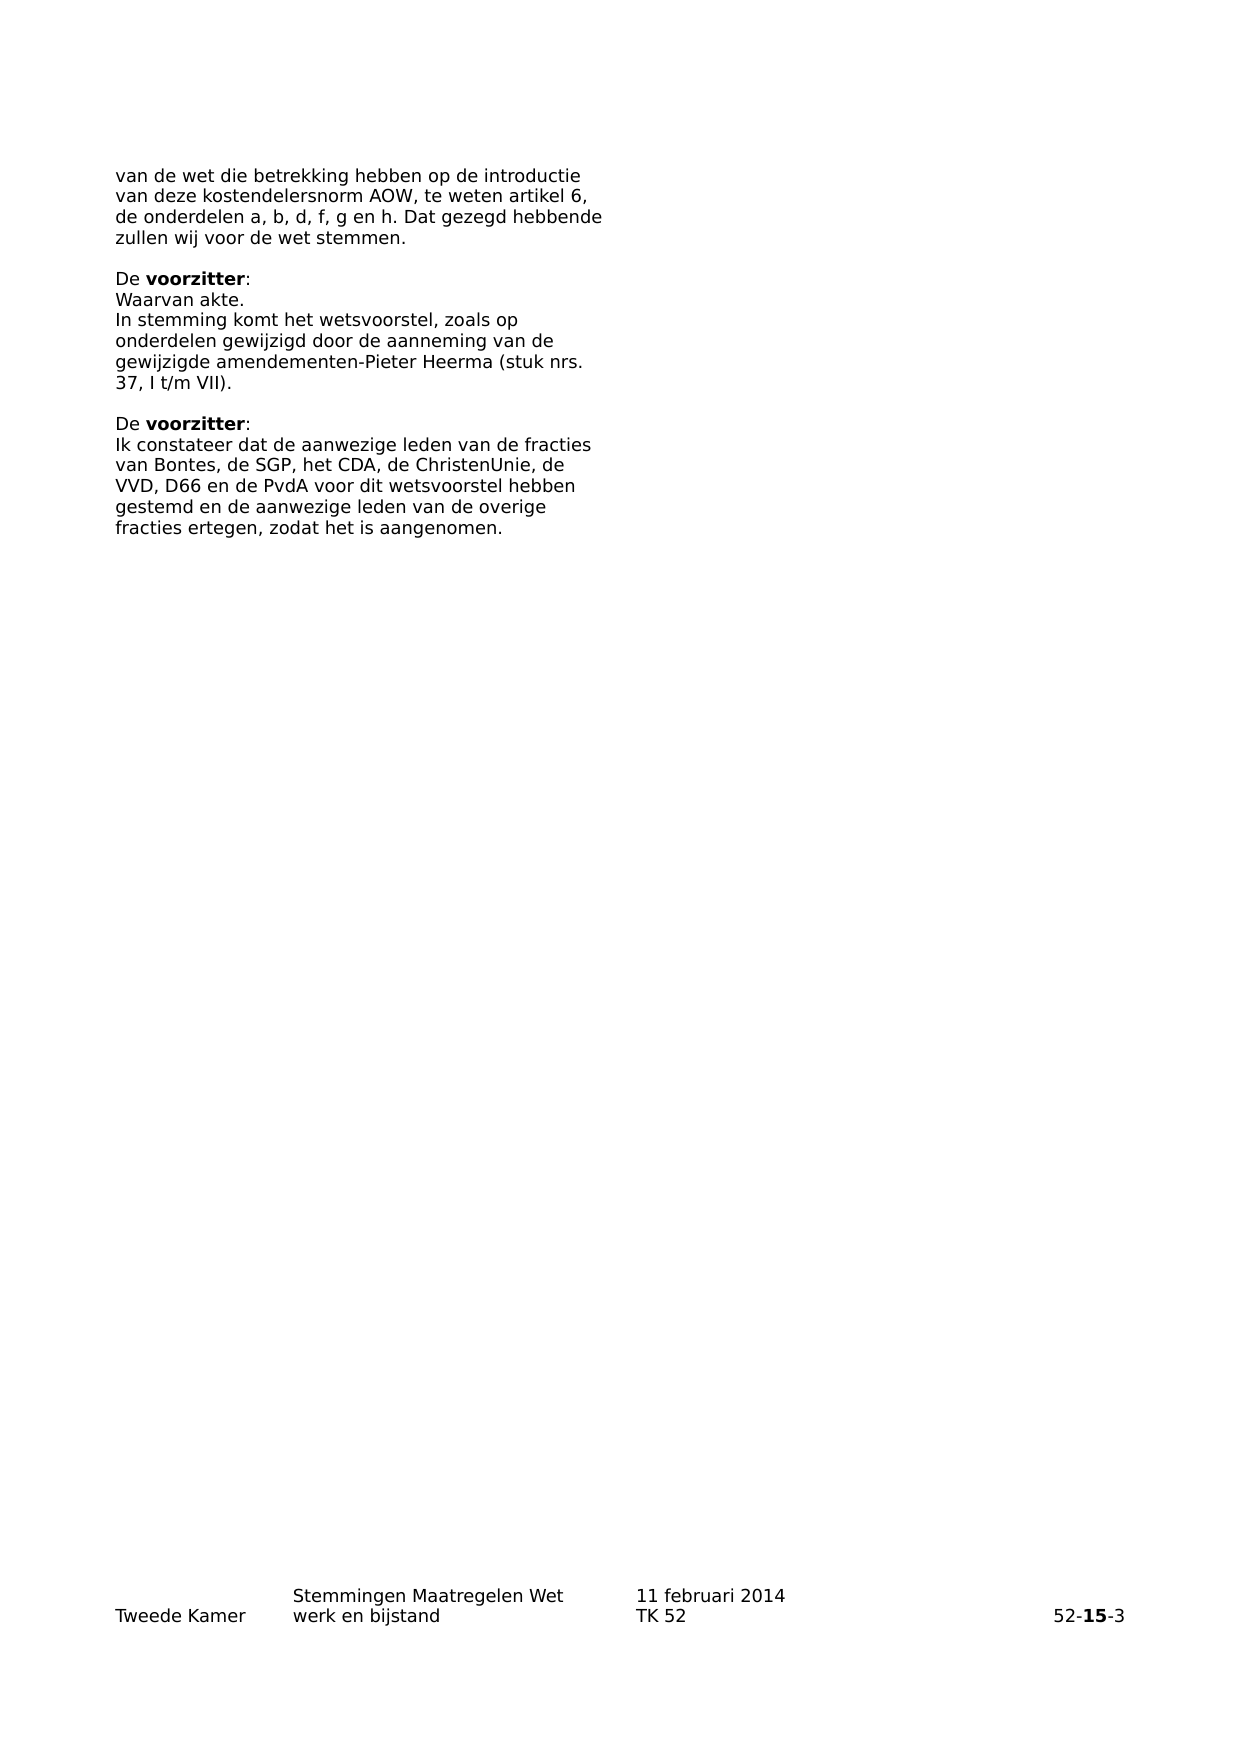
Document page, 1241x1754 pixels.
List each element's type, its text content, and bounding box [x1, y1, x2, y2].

text De voorzitter: [115, 269, 605, 289]
text In stemming komt het wetsvoorstel, zoals op onderdelen gewijzigd door de aanneming van de gewijzigde amendementen-Pieter Heerma (stuk nrs. 37, I t/m VII). [115, 310, 605, 393]
text Waarvan akte. [115, 289, 605, 310]
text Ik constateer dat de aanwezige leden van de fracties van Bontes, de SGP, het CDA, de ChristenUnie, de VVD, D66 en de PvdA voor dit wetsvoorstel hebben gestemd en de aanwezige leden van de overige fracties ertegen, zodat het is aangenomen. [115, 434, 605, 538]
text van de wet die betrekking hebben op de introductie van deze kostendelersnorm AOW, te weten artikel 6, de onderdelen a, b, d, f, g en h. Dat gezegd hebbende zullen wij voor de wet stemmen. [115, 165, 605, 249]
text De voorzitter: [115, 413, 605, 434]
